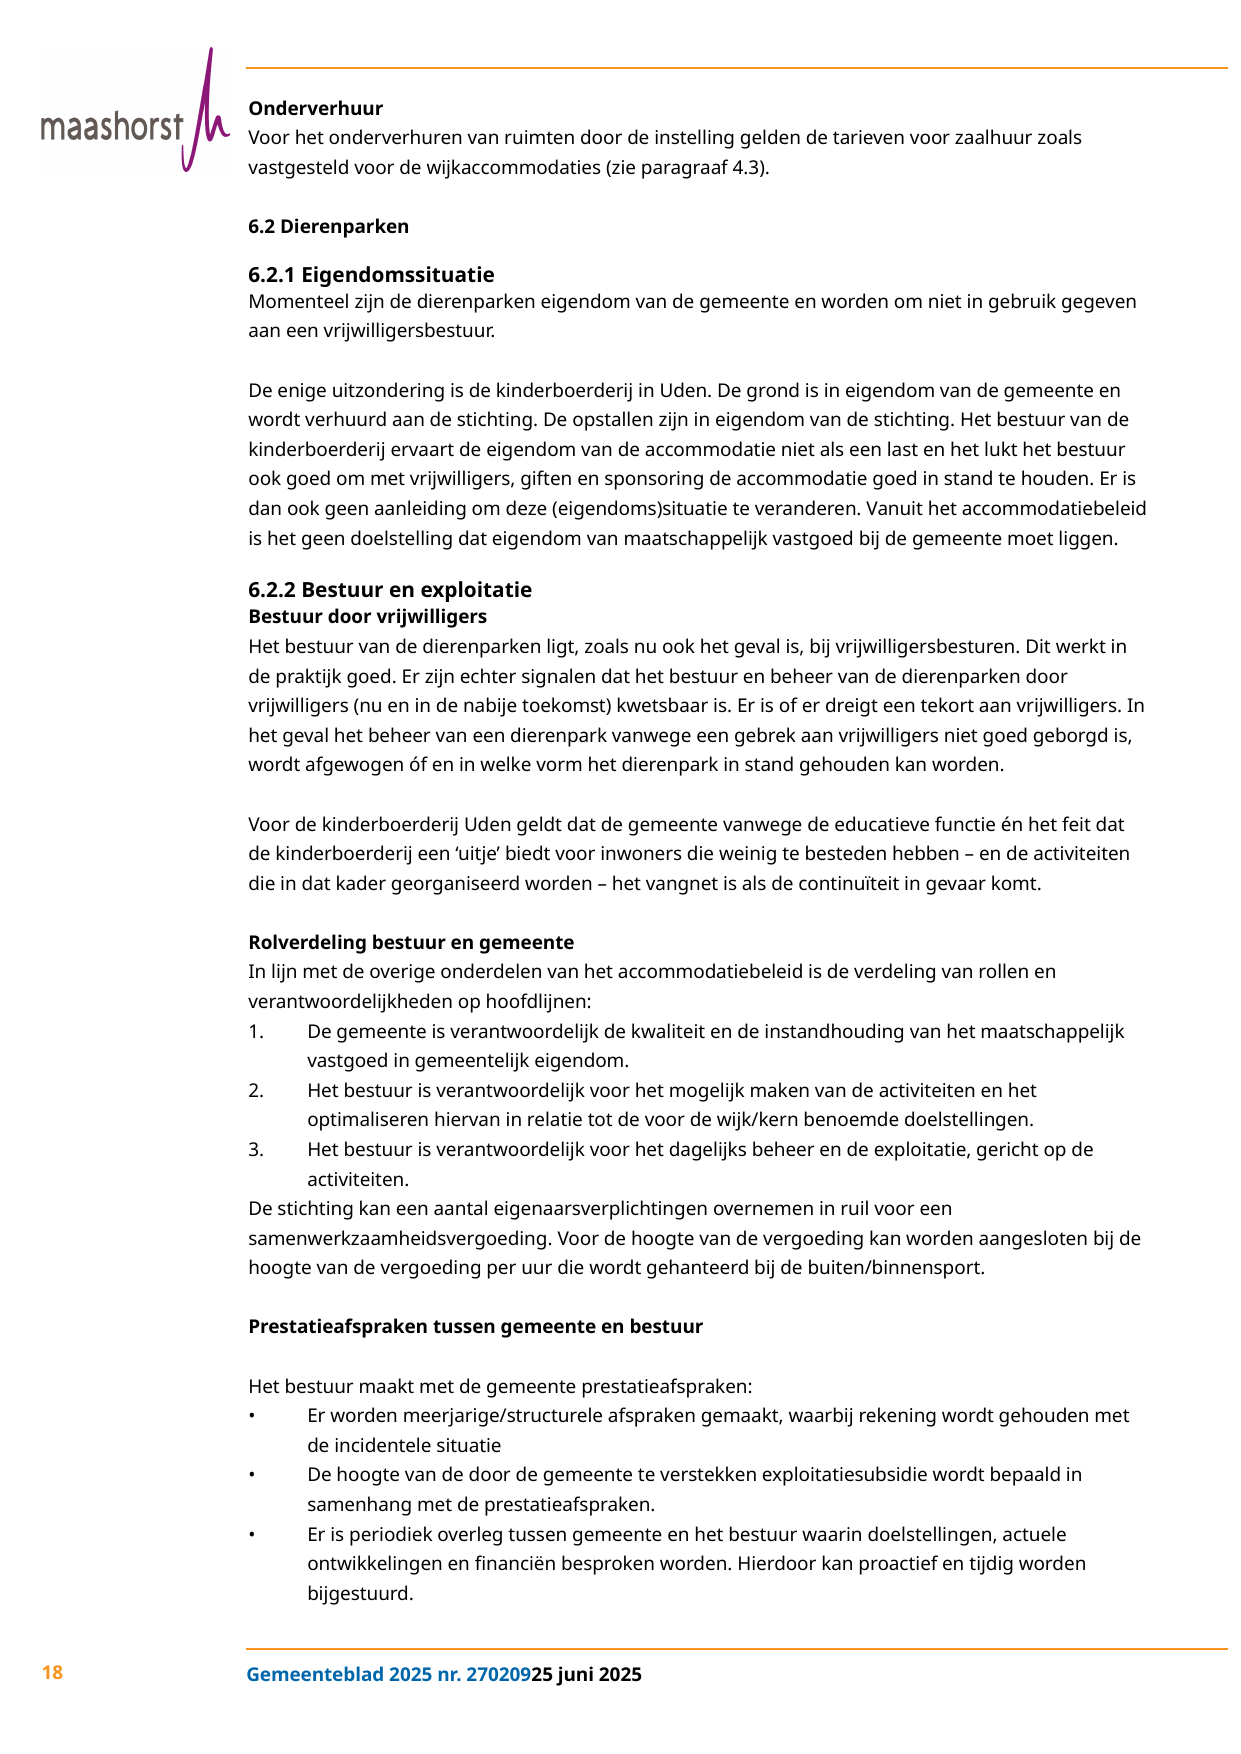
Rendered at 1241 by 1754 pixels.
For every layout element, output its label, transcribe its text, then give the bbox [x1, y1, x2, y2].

text Bestuur door vrijwilligers [248, 604, 1152, 629]
list De hoogte van de door de gemeente te verstekken exploitatiesubsidie wordt bepaald in samenhang met de prestatieafspraken. [248, 1462, 1152, 1517]
text Rolverdeling bestuur en gemeente [248, 929, 1152, 955]
text Voor de kinderboerderij Uden geldt dat de gemeente vanwege de educatieve functie én het feit dat de kinderboerderij een ‘uitje’ biedt voor inwoners die weinig te besteden hebben – en de activiteiten die in dat kader georganiseerd worden – het vangnet is als de continuïteit in gevaar komt. [248, 811, 1152, 896]
picture [41, 47, 231, 172]
list Het bestuur is verantwoordelijk voor het mogelijk maken van de activiteiten en het optimaliseren hiervan in relatie tot de voor de wijk/kern benoemde doelstellingen. [248, 1077, 1152, 1132]
text Onderverhuur [248, 95, 1152, 121]
text Momenteel zijn de dierenparken eigendom van de gemeente en worden om niet in gebruik gegeven aan een vrijwilligersbestuur. [248, 288, 1152, 343]
text Voor het onderverhuren van ruimten door de instelling gelden de tarieven voor zaalhuur zoals vastgesteld voor de wijkaccommodaties (zie paragraaf 4.3). [248, 124, 1152, 180]
list Er worden meerjarige/structurele afspraken gemaakt, waarbij rekening wordt gehouden met de incidentele situatie [248, 1402, 1152, 1458]
text 6.2 Dierenparken [248, 213, 1152, 239]
text Het bestuur van de dierenparken ligt, zoals nu ook het geval is, bij vrijwilligersbesturen. Dit werkt in de praktijk goed. Er zijn echter signalen dat het bestuur en beheer van de dierenparken door vrijwilligers (nu en in de nabije toekomst) kwetsbaar is. Er is of er dreigt een tekort aan vrijwilligers. In het geval het beheer van een dierenpark vanwege een gebrek aan vrijwilligers niet goed geborgd is, wordt afgewogen óf en in welke vorm het dierenpark in stand gehouden kan worden. [248, 633, 1152, 777]
list De gemeente is verantwoordelijk de kwaliteit en de instandhouding van het maatschappelijk vastgoed in gemeentelijk eigendom. [248, 1018, 1152, 1073]
text In lijn met de overige onderdelen van het accommodatiebeleid is de verdeling van rollen en verantwoordelijkheden op hoofdlijnen: [248, 959, 1152, 1014]
text 6.2.2 Bestuur en exploitatie [248, 575, 1152, 604]
list Het bestuur is verantwoordelijk voor het dagelijks beheer en de exploitatie, gericht op de activiteiten. [248, 1136, 1152, 1191]
text De enige uitzondering is de kinderboerderij in Uden. De grond is in eigendom van de gemeente en wordt verhuurd aan de stichting. De opstallen zijn in eigendom van de stichting. Het bestuur van de kinderboerderij ervaart de eigendom van de accommodatie niet als een last en het lukt het bestuur ook goed om met vrijwilligers, giften en sponsoring de accommodatie goed in stand te houden. Er is dan ook geen aanleiding om deze (eigendoms)situatie te veranderen. Vanuit het accommodatiebeleid is het geen doelstelling dat eigendom van maatschappelijk vastgoed bij de gemeente moet liggen. [248, 377, 1152, 551]
text 6.2.1 Eigendomssituatie [248, 260, 1152, 288]
text Prestatieafspraken tussen gemeente en bestuur [248, 1314, 1152, 1339]
text De stichting kan een aantal eigenaarsverplichtingen overnemen in ruil voor een samenwerkzaamheidsvergoeding. Voor de hoogte van de vergoeding kan worden aangesloten bij de hoogte van de vergoeding per uur die wordt gehanteerd bij de buiten/binnensport. [248, 1195, 1152, 1280]
list Er is periodiek overleg tussen gemeente en het bestuur waarin doelstellingen, actuele ontwikkelingen en financiën besproken worden. Hierdoor kan proactief en tijdig worden bijgestuurd. [248, 1521, 1152, 1606]
text Het bestuur maakt met de gemeente prestatieafspraken: [248, 1373, 1152, 1398]
